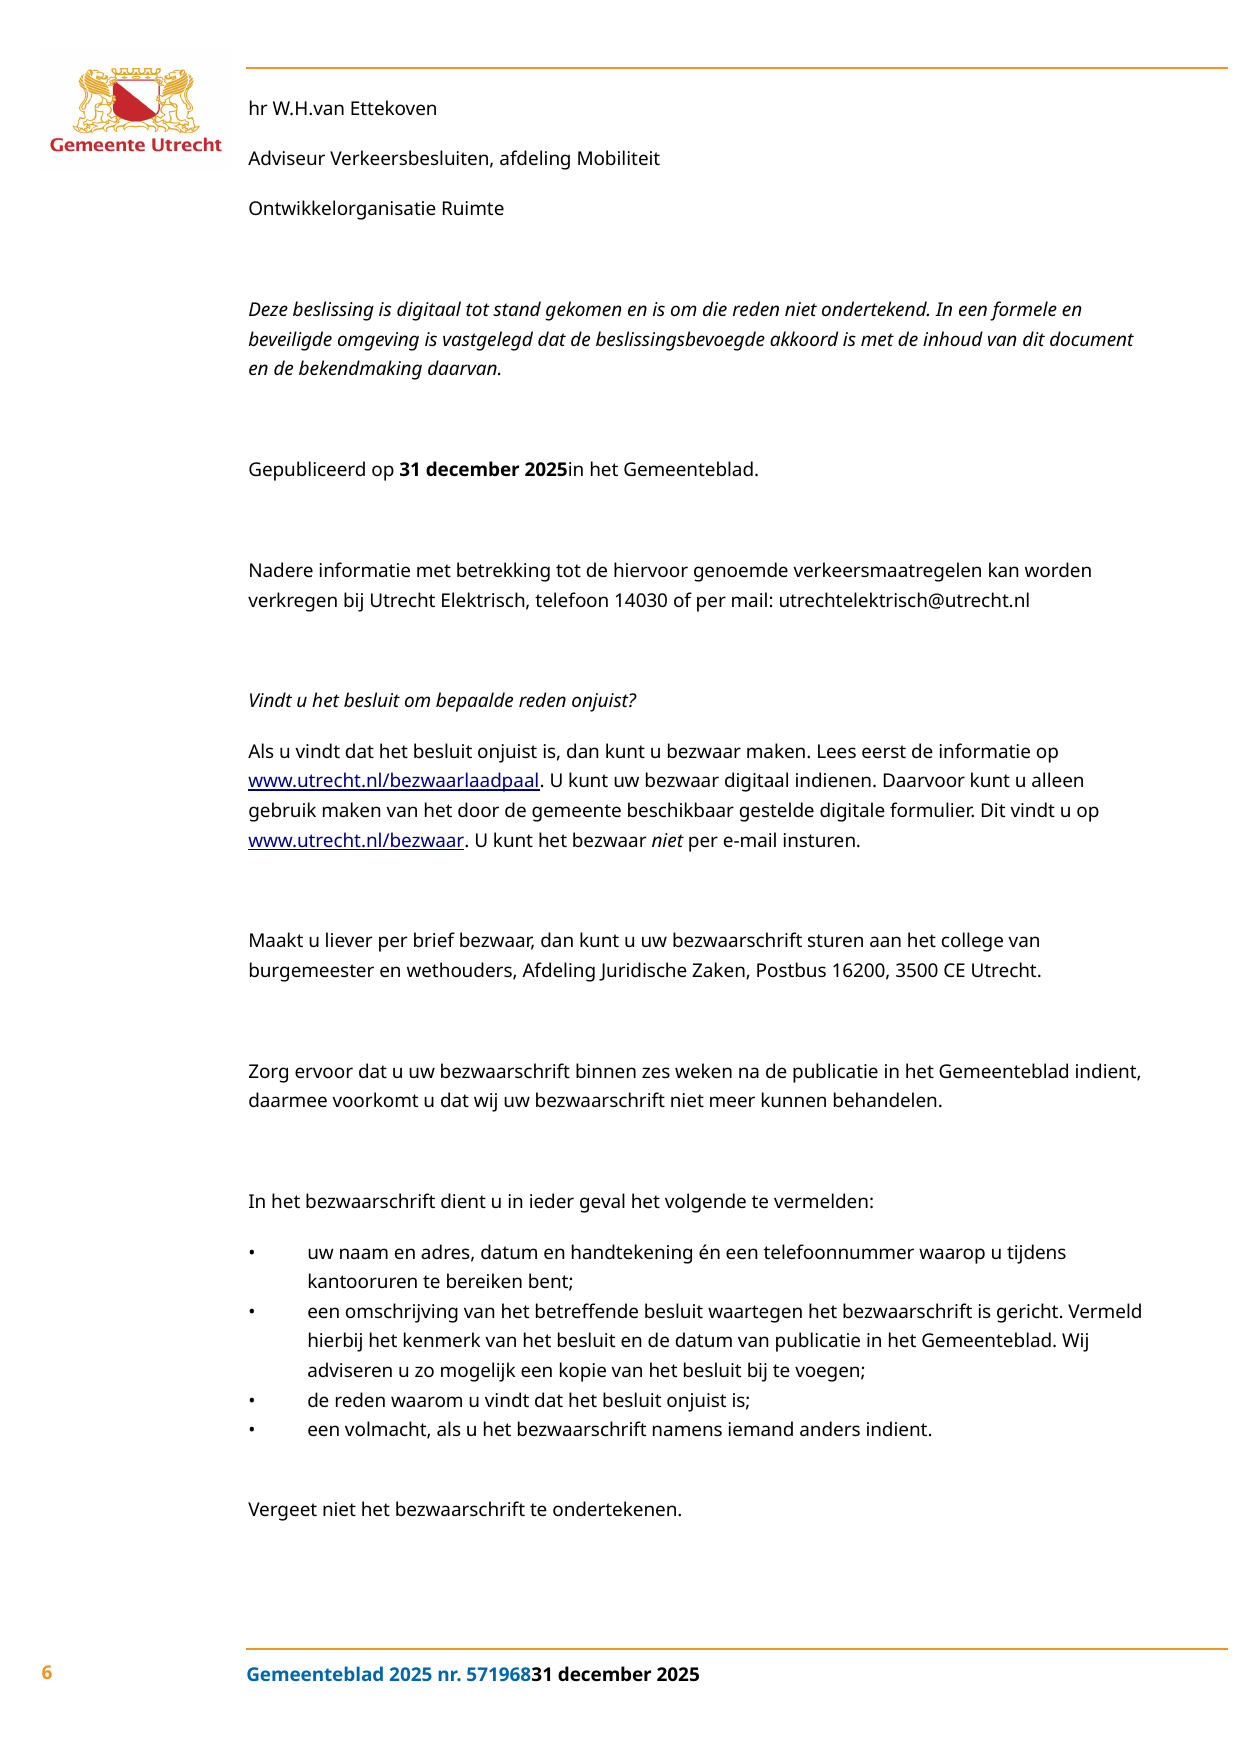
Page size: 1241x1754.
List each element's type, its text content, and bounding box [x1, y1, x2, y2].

list een volmacht, als u het bezwaarschrift namens iemand anders indient. [248, 1416, 1152, 1442]
text Vergeet niet het bezwaarschrift te ondertekenen. [248, 1496, 1152, 1522]
text Gepubliceerd op 31 december 2025in het Gemeenteblad. [248, 456, 1152, 482]
text In het bezwaarschrift dient u in ieder geval het volgende te vermelden: [248, 1188, 1152, 1214]
list de reden waarom u vindt dat het besluit onjuist is; [248, 1387, 1152, 1413]
text Als u vindt dat het besluit onjuist is, dan kunt u bezwaar maken. Lees eerst de informatie op www.utrecht.nl/bezwaarlaadpaal. U kunt uw bezwaar digitaal indienen. Daarvoor kunt u alleen gebruik maken van het door de gemeente beschikbaar gestelde digitale formulier. Dit vindt u op www.utrecht.nl/bezwaar. U kunt het bezwaar niet per e-mail insturen. [248, 738, 1152, 853]
text Adviseur Verkeersbesluiten, afdeling Mobiliteit [248, 145, 1152, 171]
list uw naam en adres, datum en handtekening én een telefoonnummer waarop u tijdens kantooruren te bereiken bent; [248, 1239, 1152, 1294]
text Ontwikkelorganisatie Ruimte [248, 196, 1152, 221]
text Vindt u het besluit om bepaalde reden onjuist? [248, 688, 1152, 713]
text Deze beslissing is digitaal tot stand gekomen en is om die reden niet ondertekend. In een formele en beveiligde omgeving is vastgelegd dat de beslissingsbevoegde akkoord is met de inhoud van dit document en de bekendmaking daarvan. [248, 296, 1152, 381]
text Zorg ervoor dat u uw bezwaarschrift binnen zes weken na de publicatie in het Gemeenteblad indient, daarmee voorkomt u dat wij uw bezwaarschrift niet meer kunnen behandelen. [248, 1058, 1152, 1113]
list een omschrijving van het betreffende besluit waartegen het bezwaarschrift is gericht. Vermeld hierbij het kenmerk van het besluit en de datum van publicatie in het Gemeenteblad. Wij adviseren u zo mogelijk een kopie van het besluit bij te voegen; [248, 1298, 1152, 1383]
picture [41, 47, 231, 172]
text hr W.H.van Ettekoven [248, 95, 1152, 121]
text Maakt u liever per brief bezwaar, dan kunt u uw bezwaarschrift sturen aan het college van burgemeester en wethouders, Afdeling Juridische Zaken, Postbus 16200, 3500 CE Utrecht. [248, 928, 1152, 983]
text Nadere informatie met betrekking tot de hiervoor genoemde verkeersmaatregelen kan worden verkregen bij Utrecht Elektrisch, telefoon 14030 of per mail: utrechtelektrisch@utrecht.nl [248, 557, 1152, 613]
